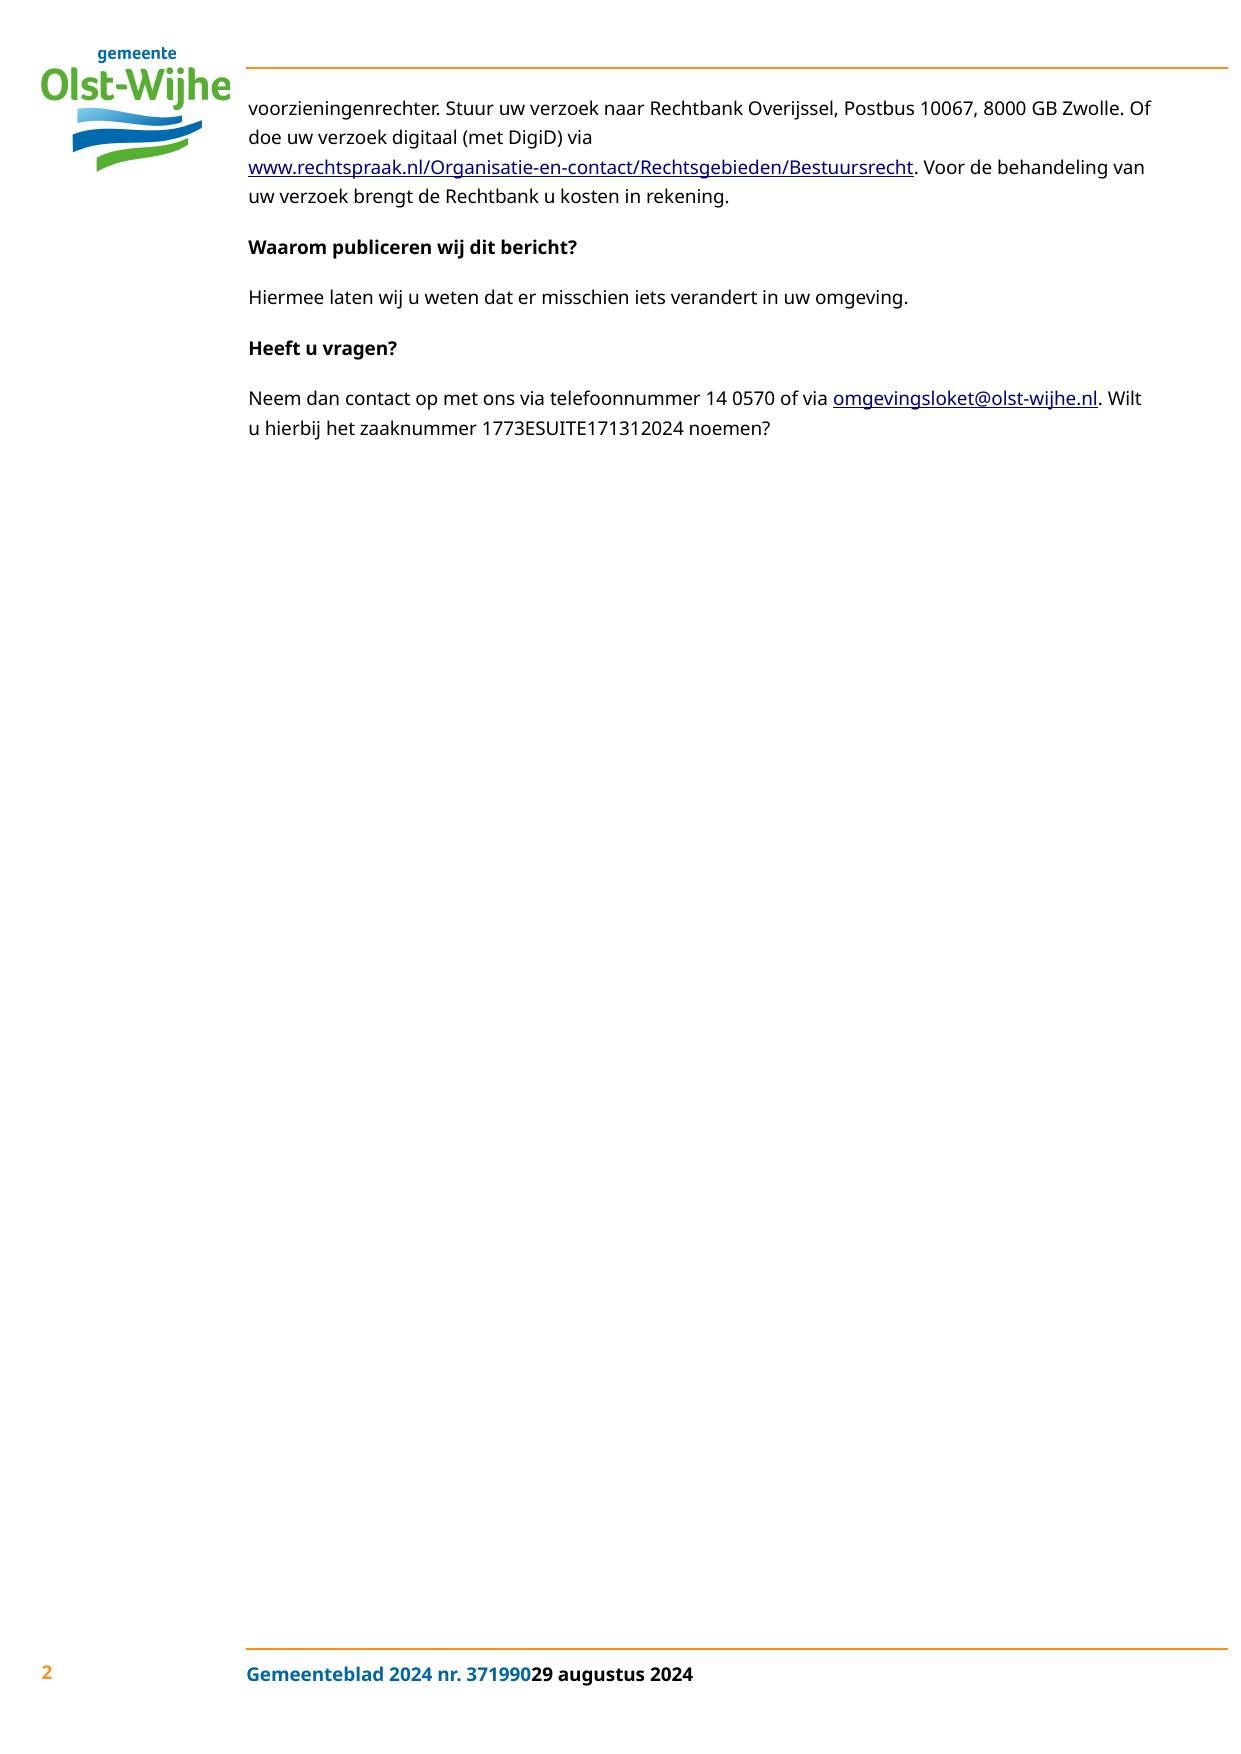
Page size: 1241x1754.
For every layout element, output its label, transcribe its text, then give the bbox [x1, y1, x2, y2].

text voorzieningenrechter. Stuur uw verzoek naar Rechtbank Overijssel, Postbus 10067, 8000 GB Zwolle. Of doe uw verzoek digitaal (met DigiD) via www.rechtspraak.nl/Organisatie-en-contact/Rechtsgebieden/Bestuursrecht. Voor de behandeling van uw verzoek brengt de Rechtbank u kosten in rekening. [248, 95, 1152, 209]
text Hiermee laten wij u weten dat er misschien iets verandert in uw omgeving. [248, 284, 1152, 310]
text Neem dan contact op met ons via telefoonnummer 14 0570 of via omgevingsloket@olst-wijhe.nl. Wilt u hierbij het zaaknummer 1773ESUITE171312024 noemen? [248, 385, 1152, 441]
picture [41, 47, 231, 172]
text Waarom publiceren wij dit bericht? [248, 234, 1152, 260]
text Heeft u vragen? [248, 335, 1152, 361]
